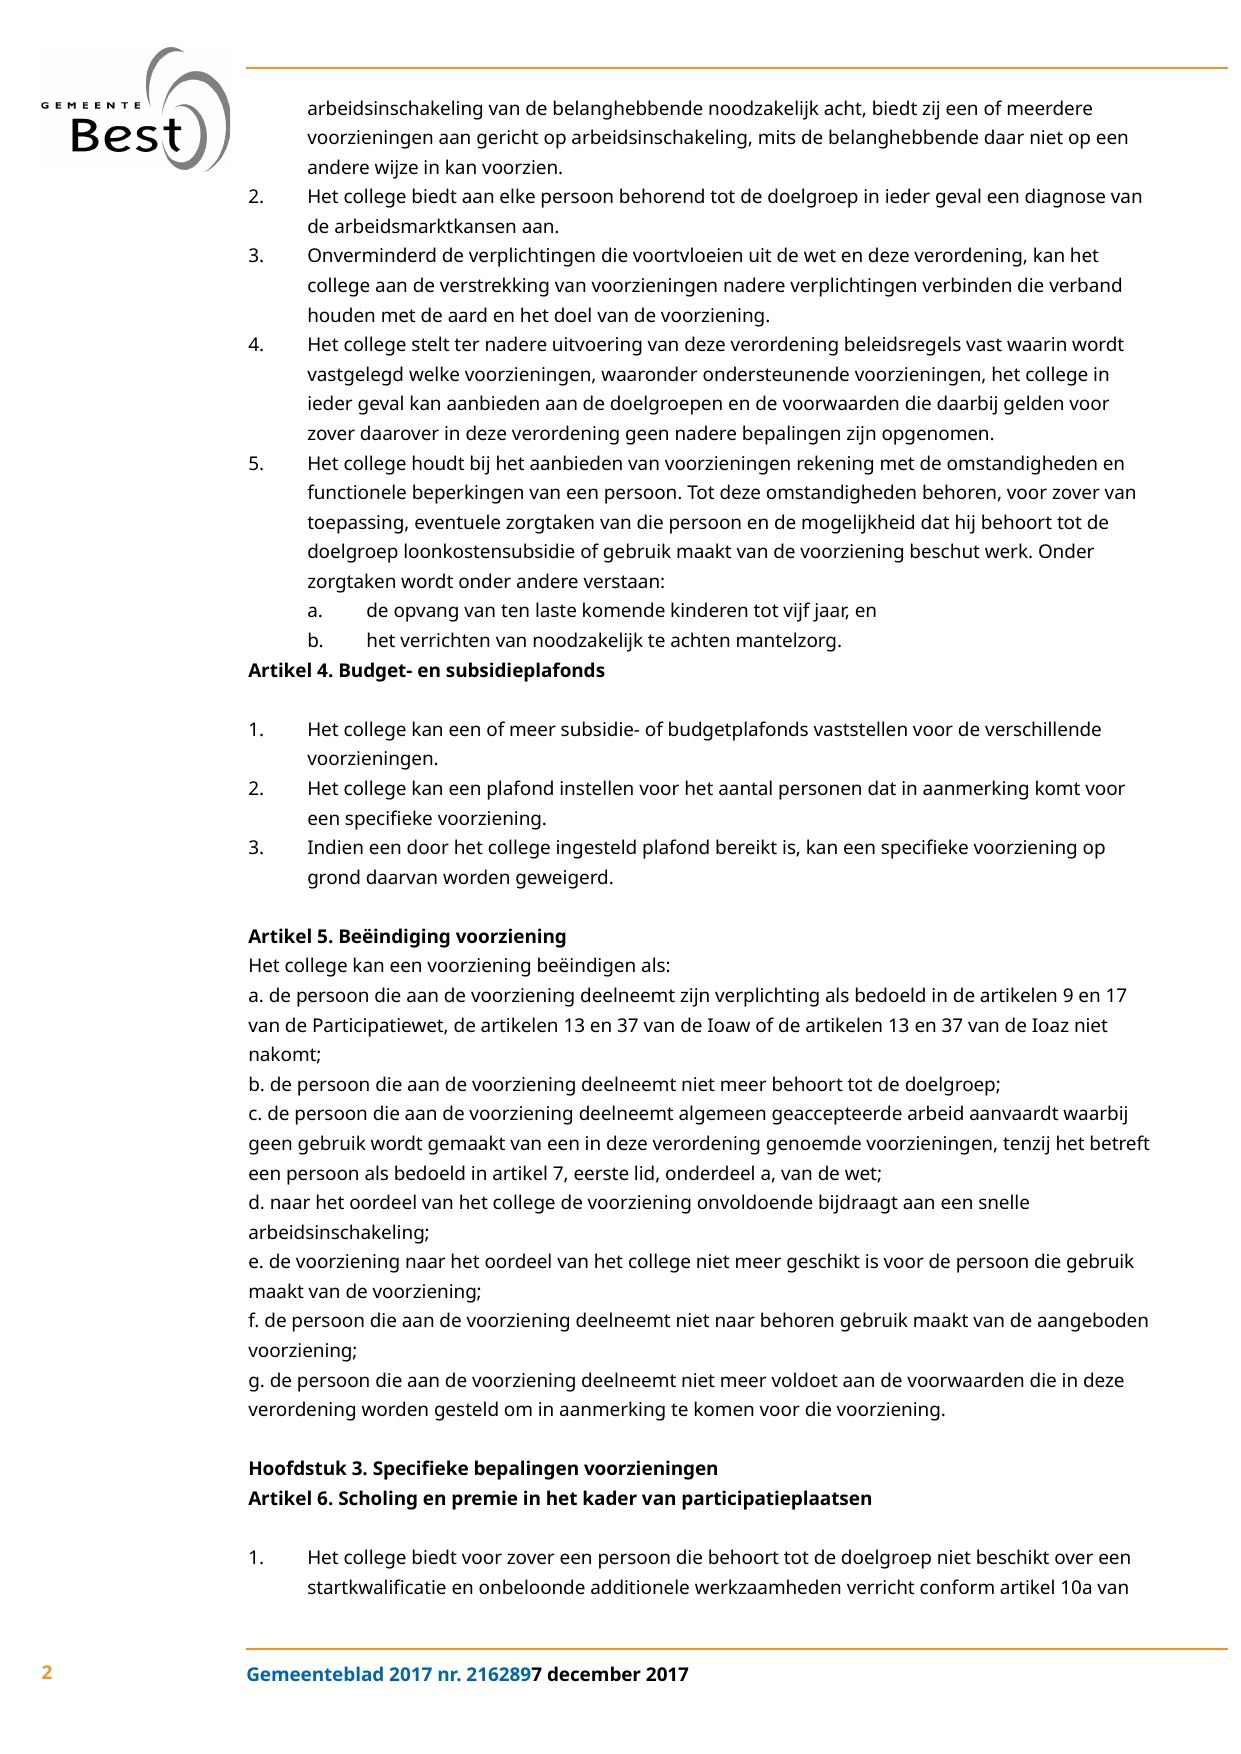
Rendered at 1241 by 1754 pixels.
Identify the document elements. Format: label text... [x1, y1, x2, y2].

text e. de voorziening naar het oordeel van het college niet meer geschikt is voor de persoon die gebruik maakt van de voorziening; [248, 1248, 1152, 1304]
list Onverminderd de verplichtingen die voortvloeien uit de wet en deze verordening, kan het college aan de verstrekking van voorzieningen nadere verplichtingen verbinden die verband houden met de aard en het doel van de voorziening. [248, 243, 1152, 328]
text Artikel 6. Scholing en premie in het kader van participatieplaatsen [248, 1485, 1152, 1511]
list Het college kan een of meer subsidie- of budgetplafonds vaststellen voor de verschillende voorzieningen. [248, 716, 1152, 771]
list het verrichten van noodzakelijk te achten mantelzorg. [307, 627, 1152, 653]
text Artikel 5. Beëindiging voorziening [248, 923, 1152, 949]
text b. de persoon die aan de voorziening deelneemt niet meer behoort tot de doelgroep; [248, 1071, 1152, 1097]
picture [41, 47, 231, 172]
list Indien een door het college ingesteld plafond bereikt is, kan een specifieke voorziening op grond daarvan worden geweigerd. [248, 834, 1152, 890]
list arbeidsinschakeling van de belanghebbende noodzakelijk acht, biedt zij een of meerdere voorzieningen aan gericht op arbeidsinschakeling, mits de belanghebbende daar niet op een andere wijze in kan voorzien. [248, 95, 1152, 180]
text g. de persoon die aan de voorziening deelneemt niet meer voldoet aan de voorwaarden die in deze verordening worden gesteld om in aanmerking te komen voor die voorziening. [248, 1367, 1152, 1422]
list Het college biedt voor zover een persoon die behoort tot de doelgroep niet beschikt over een startkwalificatie en onbeloonde additionele werkzaamheden verricht conform artikel 10a van [248, 1544, 1152, 1600]
text f. de persoon die aan de voorziening deelneemt niet naar behoren gebruik maakt van de aangeboden voorziening; [248, 1308, 1152, 1363]
list Het college kan een plafond instellen voor het aantal personen dat in aanmerking komt voor een specifieke voorziening. [248, 775, 1152, 831]
list Het college houdt bij het aanbieden van voorzieningen rekening met de omstandigheden en functionele beperkingen van een persoon. Tot deze omstandigheden behoren, voor zover van toepassing, eventuele zorgtaken van die persoon en de mogelijkheid dat hij behoort tot de doelgroep loonkostensubsidie of gebruik maakt van de voorziening beschut werk. Onder zorgtaken wordt onder andere verstaan: [248, 450, 1152, 594]
text Hoofdstuk 3. Specifieke bepalingen voorzieningen [248, 1456, 1152, 1481]
list Het college stelt ter nadere uitvoering van deze verordening beleidsregels vast waarin wordt vastgelegd welke voorzieningen, waaronder ondersteunende voorzieningen, het college in ieder geval kan aanbieden aan de doelgroepen en de voorwaarden die daarbij gelden voor zover daarover in deze verordening geen nadere bepalingen zijn opgenomen. [248, 331, 1152, 446]
list Het college biedt aan elke persoon behorend tot de doelgroep in ieder geval een diagnose van de arbeidsmarktkansen aan. [248, 183, 1152, 239]
text Artikel 4. Budget- en subsidieplafonds [248, 657, 1152, 683]
list de opvang van ten laste komende kinderen tot vijf jaar, en [307, 598, 1152, 623]
text d. naar het oordeel van het college de voorziening onvoldoende bijdraagt aan een snelle arbeidsinschakeling; [248, 1189, 1152, 1245]
text c. de persoon die aan de voorziening deelneemt algemeen geaccepteerde arbeid aanvaardt waarbij geen gebruik wordt gemaakt van een in deze verordening genoemde voorzieningen, tenzij het betreft een persoon als bedoeld in artikel 7, eerste lid, onderdeel a, van de wet; [248, 1101, 1152, 1186]
text Het college kan een voorziening beëindigen als: [248, 953, 1152, 978]
text a. de persoon die aan de voorziening deelneemt zijn verplichting als bedoeld in de artikelen 9 en 17 van de Participatiewet, de artikelen 13 en 37 van de Ioaw of de artikelen 13 en 37 van de Ioaz niet nakomt; [248, 982, 1152, 1067]
